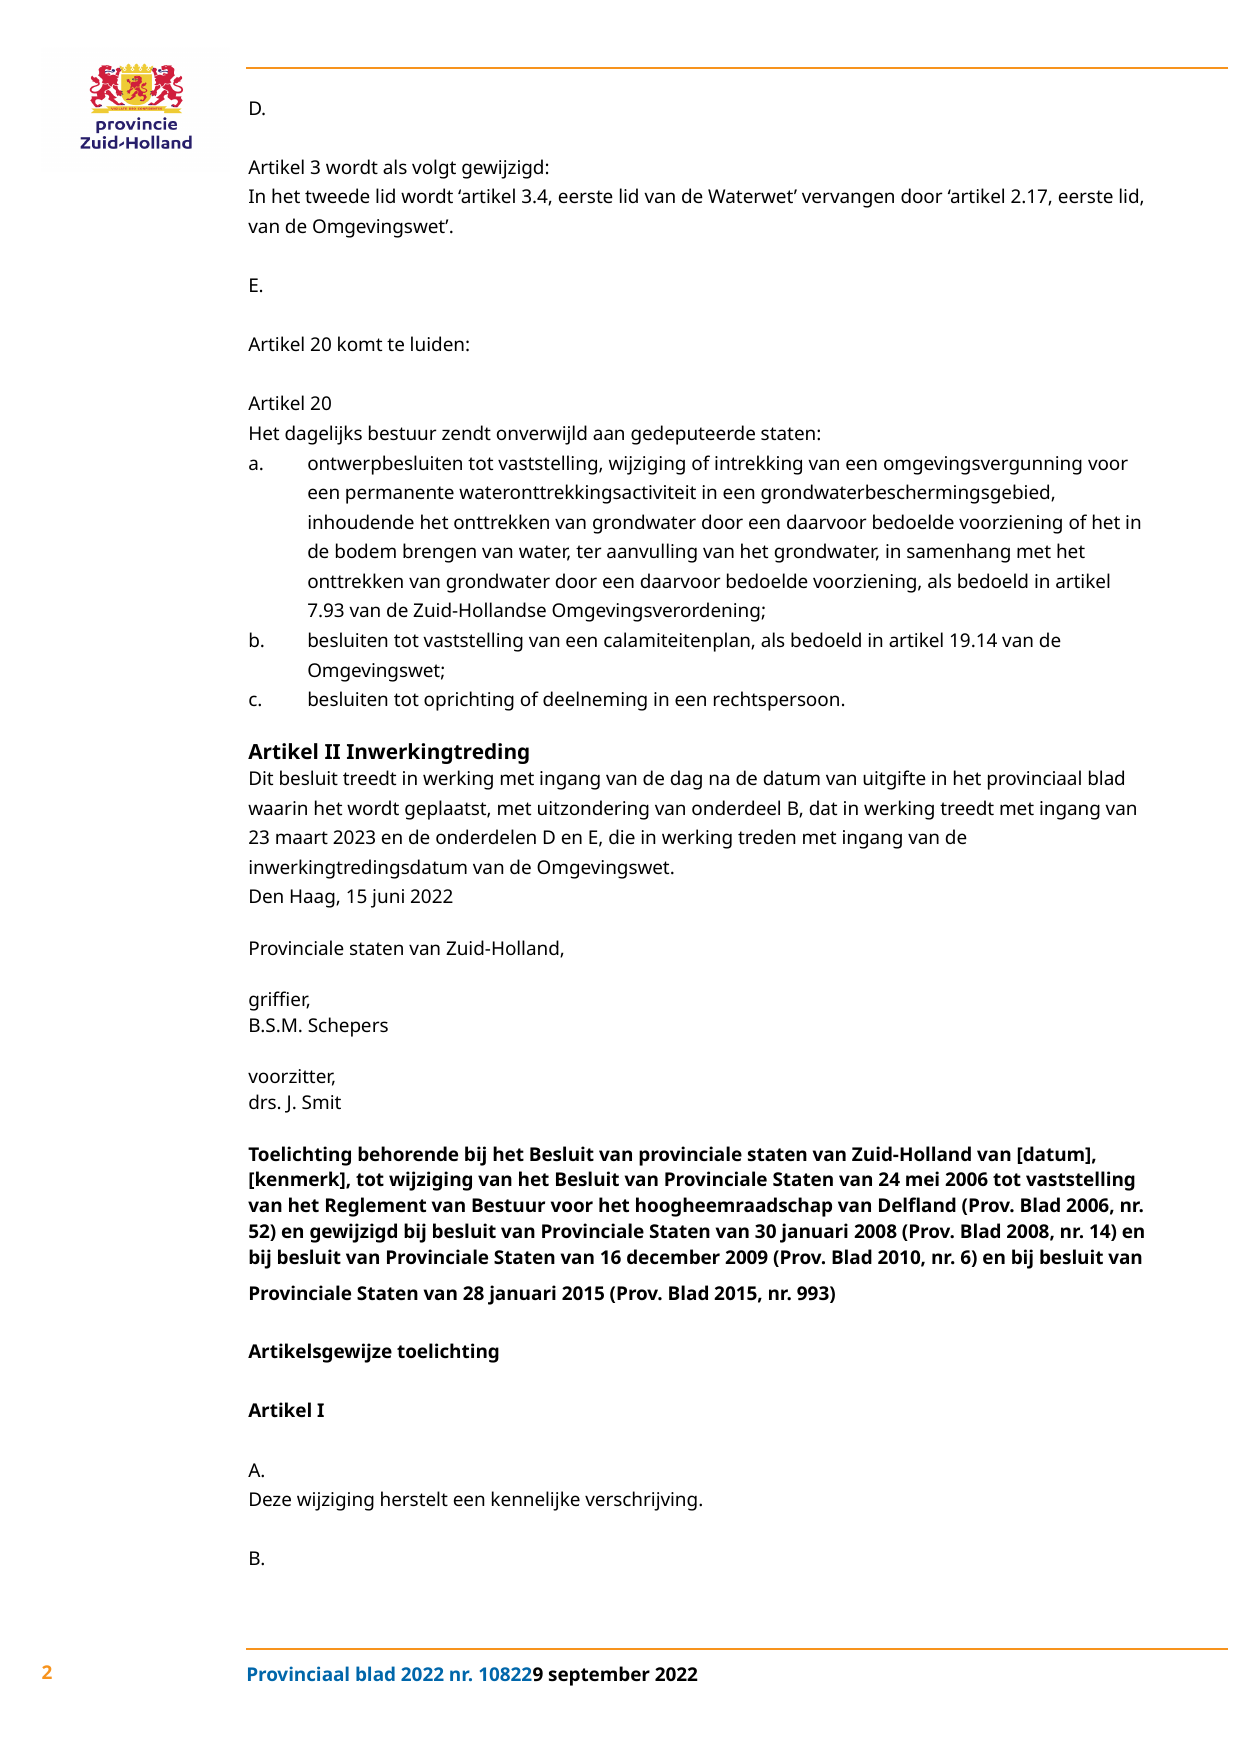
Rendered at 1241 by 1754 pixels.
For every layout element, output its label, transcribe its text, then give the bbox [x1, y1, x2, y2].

text Artikel I [248, 1398, 1152, 1423]
text Artikel II Inwerkingtreding [248, 737, 1152, 765]
text A. [248, 1457, 1152, 1482]
text E. [248, 272, 1152, 298]
text griffier, [248, 987, 1152, 1012]
text Toelichting behorende bij het Besluit van provinciale staten van Zuid-Holland van [datum], [kenmerk], tot wijziging van het Besluit van Provinciale Staten van 24 mei 2006 tot vaststelling van het Reglement van Bestuur voor het hoogheemraadschap van Delfland (Prov. Blad 2006, nr. 52) en gewijzigd bij besluit van Provinciale Staten van 30 januari 2008 (Prov. Blad 2008, nr. 14) en bij besluit van Provinciale Staten van 16 december 2009 (Prov. Blad 2010, nr. 6) en bij besluit van Provinciale Staten van 28 januari 2015 (Prov. Blad 2015, nr. 993) [248, 1141, 1152, 1309]
picture [41, 47, 231, 172]
text Het dagelijks bestuur zendt onverwijld aan gedeputeerde staten: [248, 420, 1152, 446]
list besluiten tot vaststelling van een calamiteitenplan, als bedoeld in artikel 19.14 van de Omgevingswet; [248, 627, 1152, 683]
list ontwerpbesluiten tot vaststelling, wijziging of intrekking van een omgevingsvergunning voor een permanente wateronttrekkingsactiviteit in een grondwaterbeschermingsgebied, inhoudende het onttrekken van grondwater door een daarvoor bedoelde voorziening of het in de bodem brengen van water, ter aanvulling van het grondwater, in samenhang met het onttrekken van grondwater door een daarvoor bedoelde voorziening, als bedoeld in artikel 7.93 van de Zuid-Hollandse Omgevingsverordening; [248, 450, 1152, 623]
text Dit besluit treedt in werking met ingang van de dag na de datum van uitgifte in het provinciaal blad waarin het wordt geplaatst, met uitzondering van onderdeel B, dat in werking treedt met ingang van 23 maart 2023 en de onderdelen D en E, die in werking treden met ingang van de inwerkingtredingsdatum van de Omgevingswet. [248, 765, 1152, 880]
text Den Haag, 15 juni 2022 [248, 884, 1152, 909]
text Artikel 20 komt te luiden: [248, 331, 1152, 357]
list besluiten tot oprichting of deelneming in een rechtspersoon. [248, 686, 1152, 712]
text Artikel 3 wordt als volgt gewijzigd: [248, 154, 1152, 180]
text voorzitter, [248, 1064, 1152, 1089]
text Deze wijziging herstelt een kennelijke verschrijving. [248, 1486, 1152, 1512]
text In het tweede lid wordt ‘artikel 3.4, eerste lid van de Waterwet’ vervangen door ‘artikel 2.17, eerste lid, van de Omgevingswet’. [248, 183, 1152, 239]
text Artikelsgewijze toelichting [248, 1338, 1152, 1364]
text B.S.M. Schepers [248, 1012, 1152, 1038]
text B. [248, 1546, 1152, 1571]
text Provinciale staten van Zuid-Holland, [248, 935, 1152, 961]
text D. [248, 95, 1152, 121]
text drs. J. Smit [248, 1089, 1152, 1115]
text Artikel 20 [248, 391, 1152, 416]
